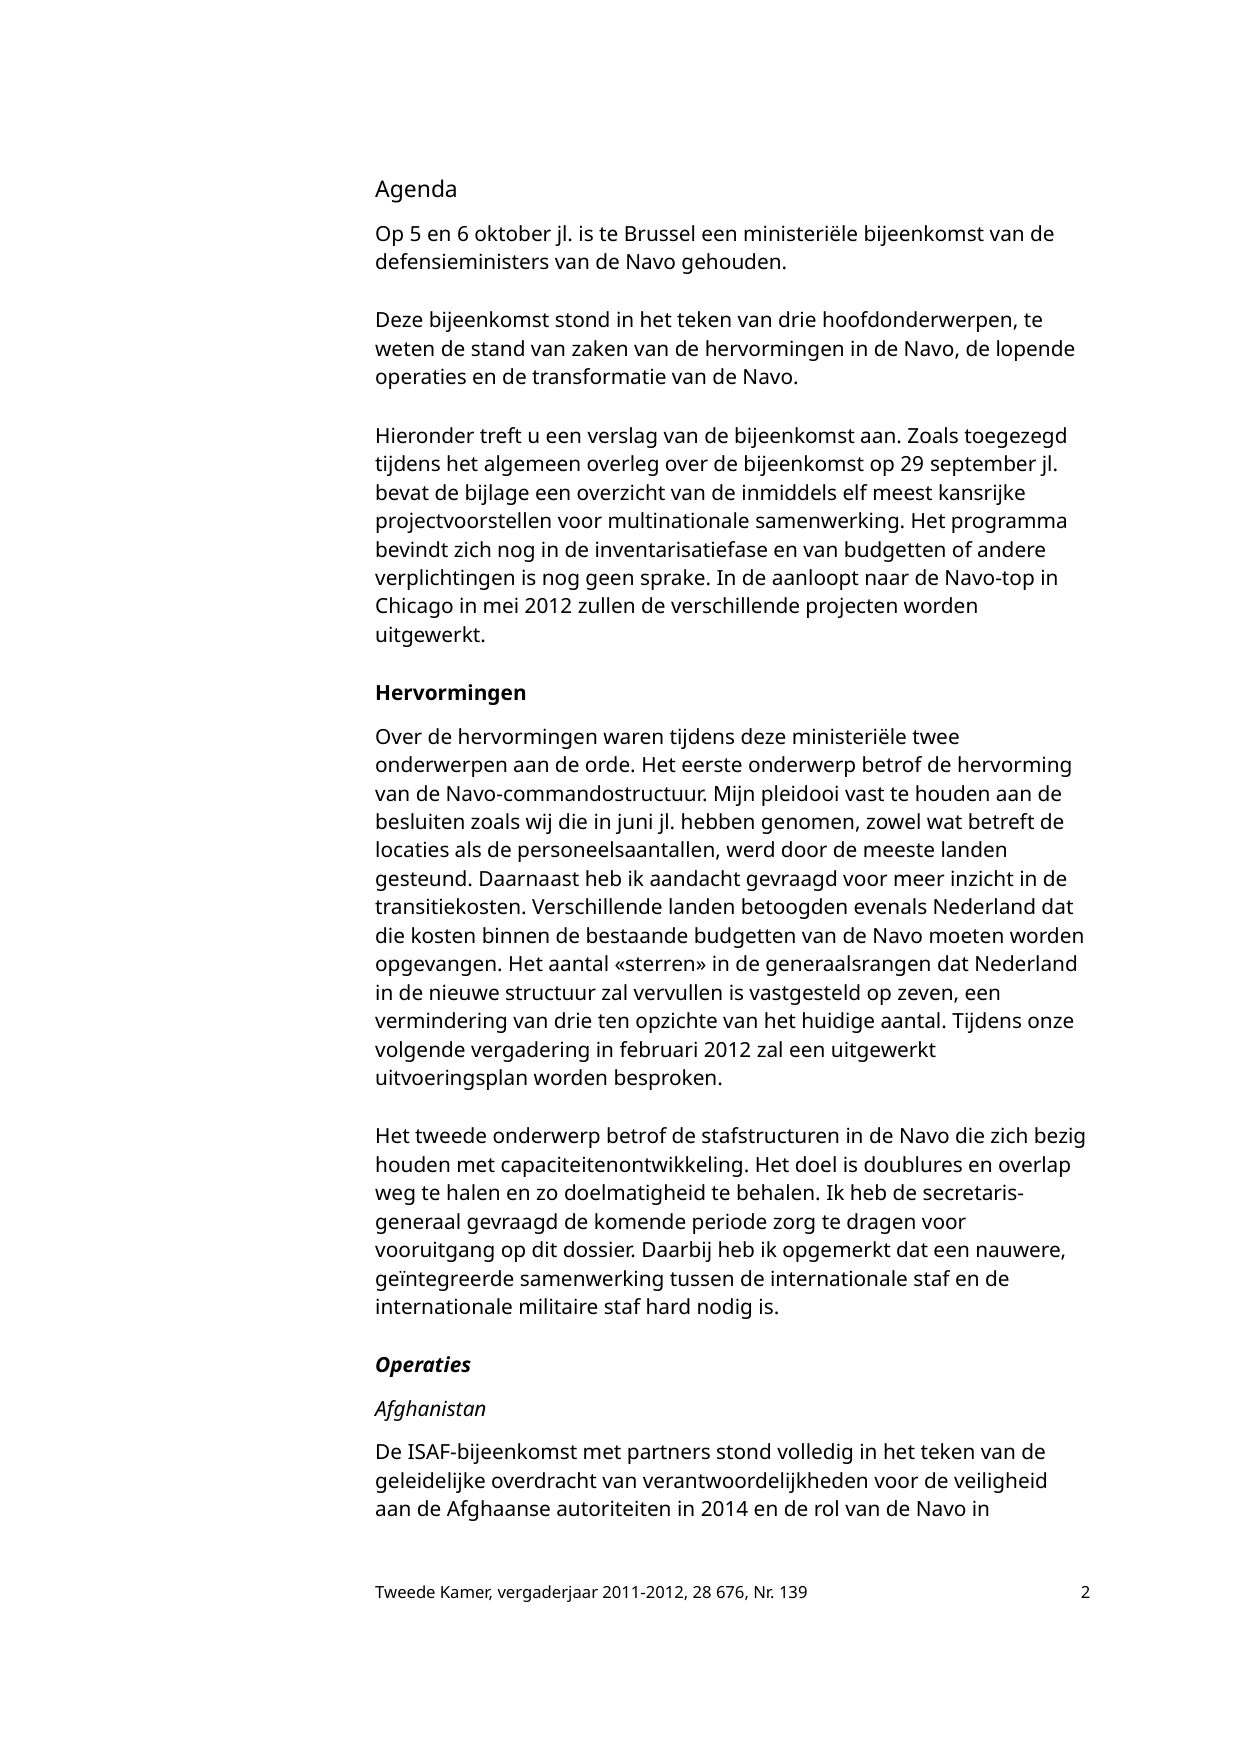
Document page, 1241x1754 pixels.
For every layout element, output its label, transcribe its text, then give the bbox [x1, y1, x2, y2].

text Deze bijeenkomst stond in het teken van drie hoofdonderwerpen, te weten de stand van zaken van de hervormingen in de Navo, de lopende operaties en de transformatie van de Navo. [375, 306, 1090, 391]
text Afghanistan [375, 1394, 1090, 1422]
text De ISAF-bijeenkomst met partners stond volledig in het teken van de geleidelijke overdracht van verantwoordelijkheden voor de veiligheid aan de Afghaanse autoriteiten in 2014 en de rol van de Navo in [375, 1437, 1090, 1523]
text Het tweede onderwerp betrof de stafstructuren in de Navo die zich bezig houden met capaciteitenontwikkeling. Het doel is doublures en overlap weg te halen en zo doelmatigheid te behalen. Ik heb de secretaris-generaal gevraagd de komende periode zorg te dragen voor vooruitgang op dit dossier. Daarbij heb ik opgemerkt dat een nauwere, geïntegreerde samenwerking tussen de internationale staf en de internationale militaire staf hard nodig is. [375, 1122, 1090, 1321]
text Over de hervormingen waren tijdens deze ministeriële twee onderwerpen aan de orde. Het eerste onderwerp betrof de hervorming van de Navo-commandostructuur. Mijn pleidooi vast te houden aan de besluiten zoals wij die in juni jl. hebben genomen, zowel wat betreft de locaties als de personeelsaantallen, werd door de meeste landen gesteund. Daarnaast heb ik aandacht gevraagd voor meer inzicht in de transitiekosten. Verschillende landen betoogden evenals Nederland dat die kosten binnen de bestaande budgetten van de Navo moeten worden opgevangen. Het aantal «sterren» in de generaalsrangen dat Nederland in de nieuwe structuur zal vervullen is vastgesteld op zeven, een vermindering van drie ten opzichte van het huidige aantal. Tijdens onze volgende vergadering in februari 2012 zal een uitgewerkt uitvoeringsplan worden besproken. [375, 722, 1090, 1092]
text Hieronder treft u een verslag van de bijeenkomst aan. Zoals toegezegd tijdens het algemeen overleg over de bijeenkomst op 29 september jl. bevat de bijlage een overzicht van de inmiddels elf meest kansrijke projectvoorstellen voor multinationale samenwerking. Het programma bevindt zich nog in de inventarisatiefase en van budgetten of andere verplichtingen is nog geen sprake. In de aanloopt naar de Navo-top in Chicago in mei 2012 zullen de verschillende projecten worden uitgewerkt. [375, 421, 1090, 648]
text Hervormingen [375, 678, 1090, 707]
subtitle Agenda [375, 172, 1090, 204]
text Op 5 en 6 oktober jl. is te Brussel een ministeriële bijeenkomst van de defensieministers van de Navo gehouden. [375, 219, 1090, 276]
text Operaties [375, 1351, 1090, 1379]
